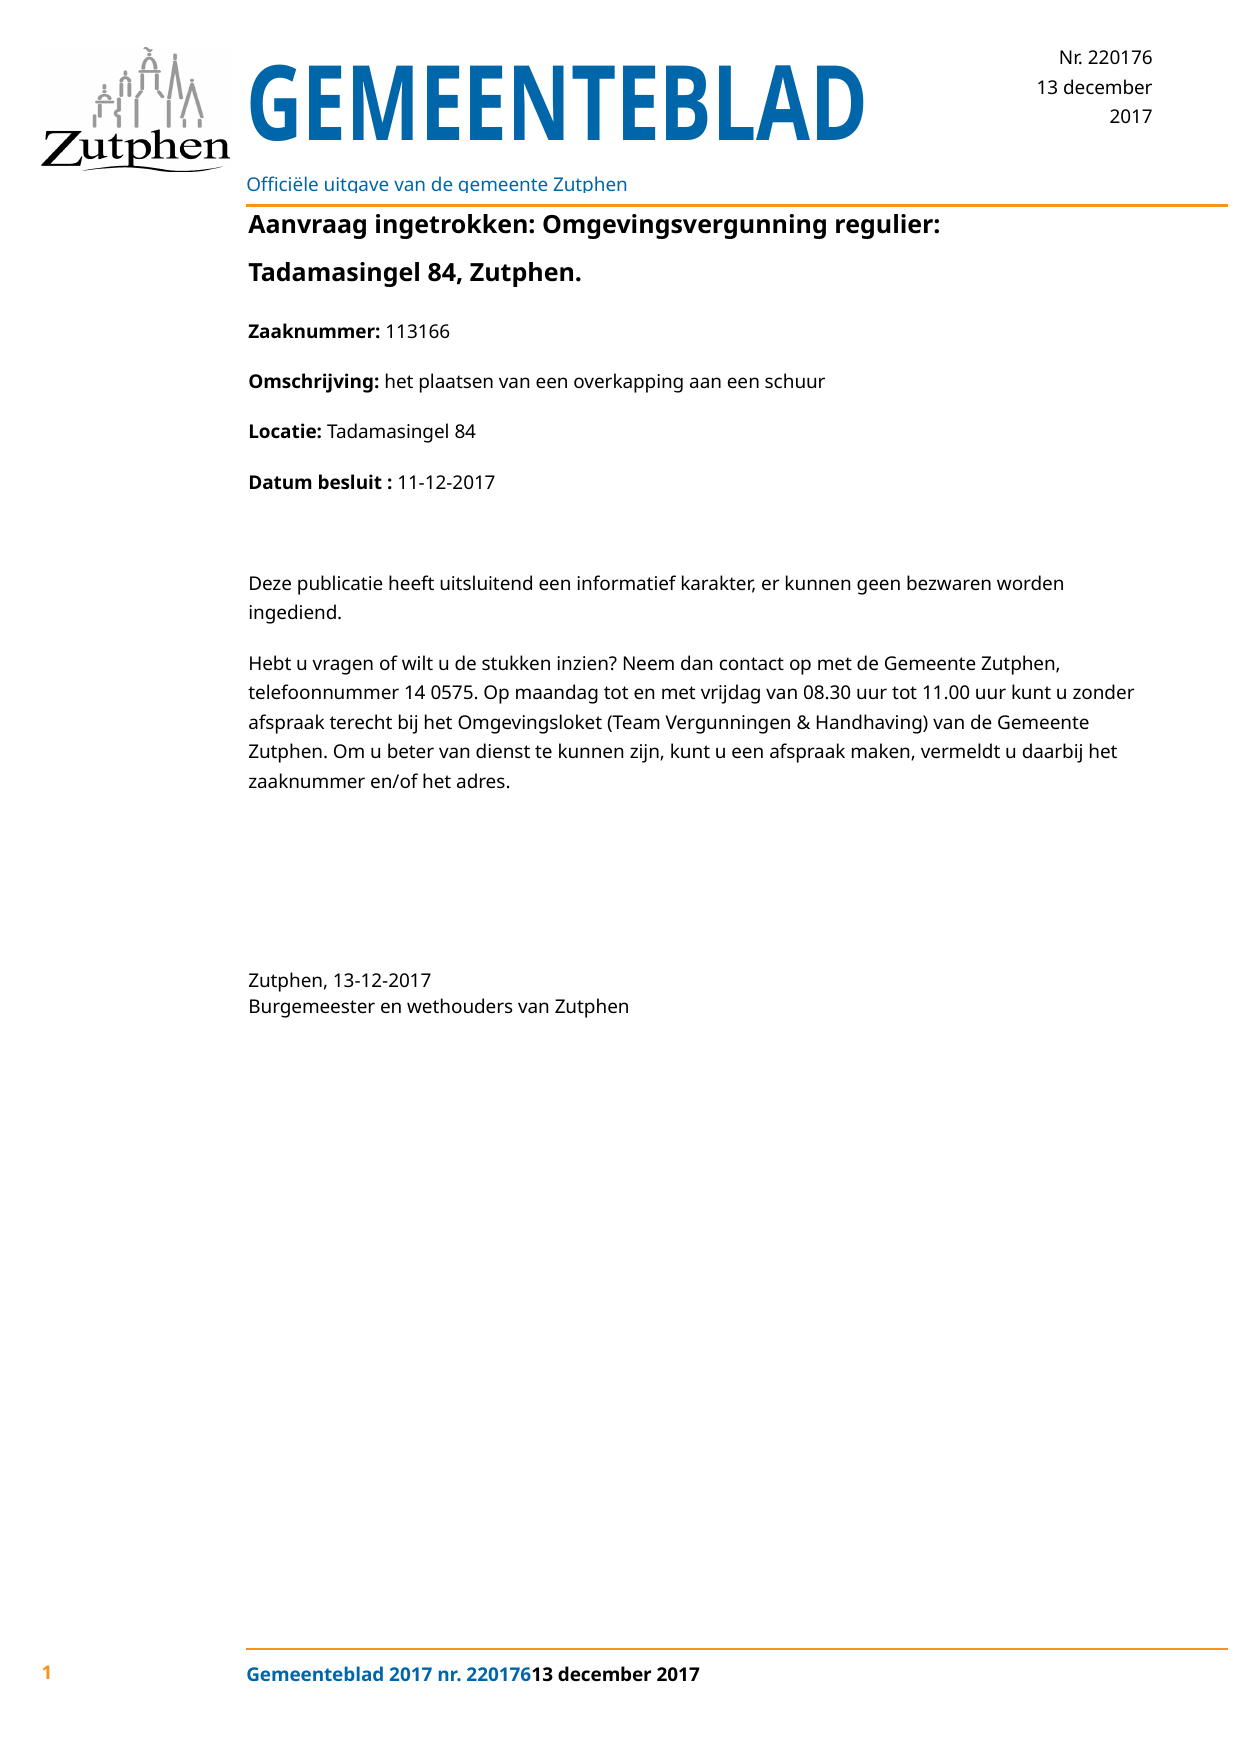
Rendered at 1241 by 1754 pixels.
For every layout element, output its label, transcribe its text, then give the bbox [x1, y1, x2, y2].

text Omschrijving: het plaatsen van een overkapping aan een schuur [248, 368, 1152, 394]
text Zutphen, 13-12-2017 [248, 967, 1152, 993]
text Datum besluit : 11-12-2017 [248, 469, 1152, 495]
text Hebt u vragen of wilt u de stukken inzien? Neem dan contact op met de Gemeente Zutphen, telefoonnummer 14 0575. Op maandag tot en met vrijdag van 08.30 uur tot 11.00 uur kunt u zonder afspraak terecht bij het Omgevingsloket (Team Vergunningen & Handhaving) van de Gemeente Zutphen. Om u beter van dienst te kunnen zijn, kunt u een afspraak maken, vermeldt u daarbij het zaaknummer en/of het adres. [248, 650, 1152, 794]
text Zaaknummer: 113166 [248, 318, 1152, 344]
text Aanvraag ingetrokken: Omgevingsvergunning regulier: Tadamasingel 84, Zutphen. [248, 207, 1152, 288]
picture [41, 47, 231, 172]
text Burgemeester en wethouders van Zutphen [248, 993, 1152, 1019]
text Deze publicatie heeft uitsluitend een informatief karakter, er kunnen geen bezwaren worden ingediend. [248, 570, 1152, 625]
text Locatie: Tadamasingel 84 [248, 419, 1152, 444]
